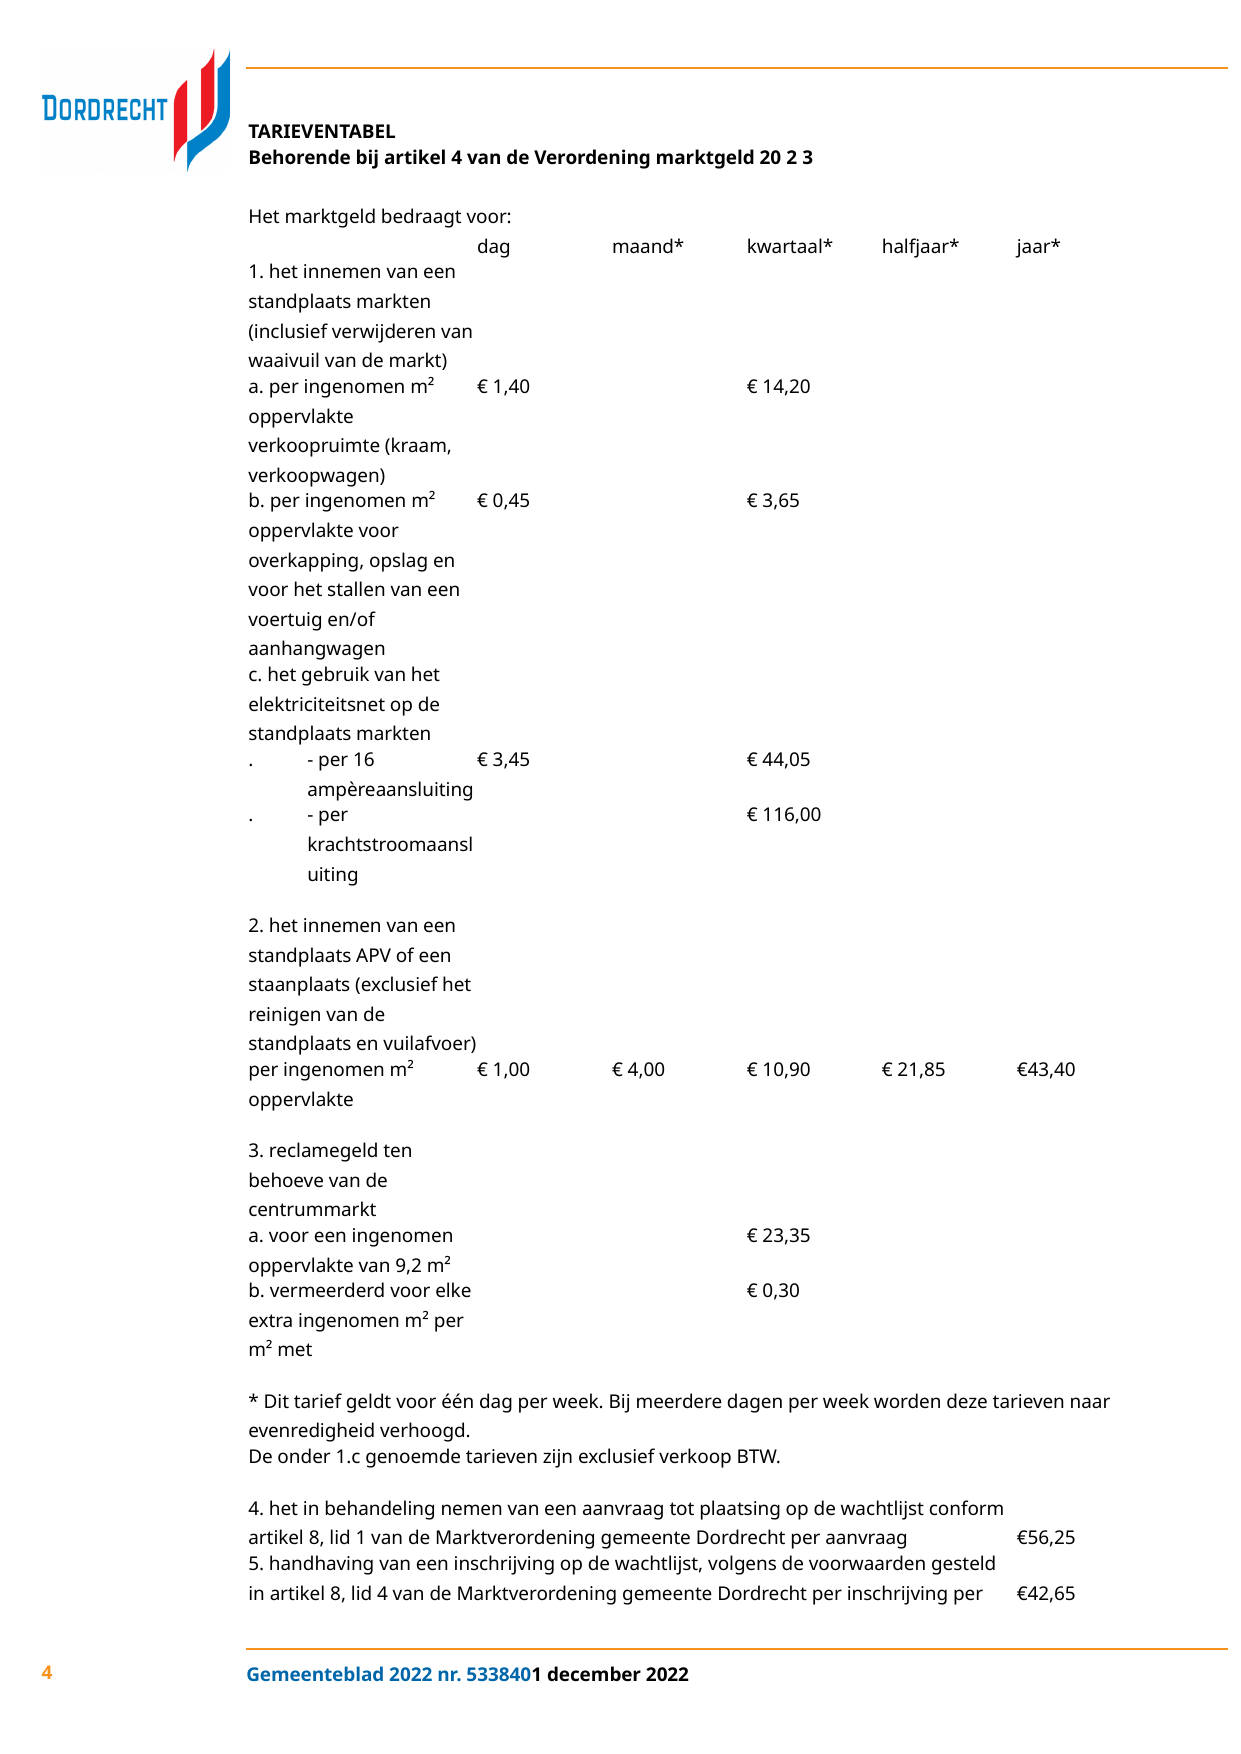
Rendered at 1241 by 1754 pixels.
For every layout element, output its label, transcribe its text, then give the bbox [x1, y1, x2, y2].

table_header kwartaal* [747, 233, 882, 259]
table_cell [882, 488, 1017, 661]
table_cell b. vermeerderd voor elke extra ingenomen m² per m² met [248, 1278, 477, 1362]
table_cell [477, 886, 612, 912]
table_cell De onder 1.c genoemde tarieven zijn exclusief verkoop BTW. [248, 1444, 1152, 1469]
table_cell [1017, 1278, 1152, 1362]
table_cell [747, 1137, 882, 1222]
table_cell 3. reclamegeld ten behoeve van de centrummarkt [248, 1137, 477, 1222]
table_cell [882, 746, 1017, 802]
table_cell € 0,45 [477, 488, 612, 661]
table_cell € 3,65 [747, 488, 882, 661]
table_cell [477, 802, 612, 886]
table_cell 5. handhaving van een inschrijving op de wachtlijst, volgens de voorwaarden gesteld in artikel 8, lid 4 van de Marktverordening gemeente Dordrecht per inschrijving per [248, 1550, 1017, 1606]
table_cell [882, 1112, 1017, 1137]
table_cell [248, 1363, 1152, 1388]
table_cell [1017, 746, 1152, 802]
table_cell [612, 746, 747, 802]
table_cell - per 16 ampèreaansluiting [248, 746, 477, 802]
table_cell [1017, 912, 1152, 1056]
table_cell [612, 802, 747, 886]
table_cell [477, 1278, 612, 1362]
table_cell € 3,45 [477, 746, 612, 802]
table_cell - per krachtstroomaansluiting [248, 802, 477, 886]
table_cell € 10,90 [747, 1056, 882, 1112]
table_cell c. het gebruik van het elektriciteitsnet op de standplaats markten [248, 661, 477, 746]
table_cell [747, 912, 882, 1056]
picture [41, 47, 231, 172]
table_cell [1017, 1137, 1152, 1222]
table_cell [612, 1222, 747, 1277]
table_cell [1017, 886, 1152, 912]
table_cell [612, 886, 747, 912]
table_cell a. per ingenomen m² oppervlakte verkoopruimte (kraam, verkoopwagen) [248, 373, 477, 488]
table_cell [612, 661, 747, 746]
table_header dag [477, 233, 612, 259]
table_cell [248, 1469, 1152, 1495]
table_cell € 44,05 [747, 746, 882, 802]
table_cell [882, 1222, 1017, 1277]
table_cell b. per ingenomen m² oppervlakte voor overkapping, opslag en voor het stallen van een voertuig en/of aanhangwagen [248, 488, 477, 661]
table_cell [882, 373, 1017, 488]
table_cell €43,40 [1017, 1056, 1152, 1112]
table_cell € 116,00 [747, 802, 882, 886]
table_cell [477, 1137, 612, 1222]
table_cell 1. het innemen van een standplaats markten (inclusief verwijderen van waaivuil van de markt) [248, 259, 477, 373]
text Behorende bij artikel 4 van de Verordening marktgeld 20 2 3 [248, 144, 1152, 170]
table_cell € 4,00 [612, 1056, 747, 1112]
table_cell € 0,30 [747, 1278, 882, 1362]
table_cell [882, 1278, 1017, 1362]
table_cell [248, 886, 477, 912]
table_cell * Dit tarief geldt voor één dag per week. Bij meerdere dagen per week worden deze tarieven naar evenredigheid verhoogd. [248, 1388, 1152, 1443]
table_cell a. voor een ingenomen oppervlakte van 9,2 m² [248, 1222, 477, 1277]
table_cell [1017, 1222, 1152, 1277]
table_cell [1017, 802, 1152, 886]
table_cell per ingenomen m² oppervlakte [248, 1056, 477, 1112]
table_cell € 23,35 [747, 1222, 882, 1277]
table_cell € 14,20 [747, 373, 882, 488]
table_cell [1017, 1112, 1152, 1137]
table_cell [612, 1112, 747, 1137]
table_cell [612, 1278, 747, 1362]
table_cell [747, 1112, 882, 1137]
table_header halfjaar* [882, 233, 1017, 259]
table_cell 4. het in behandeling nemen van een aanvraag tot plaatsing op de wachtlijst conform artikel 8, lid 1 van de Marktverordening gemeente Dordrecht per aanvraag [248, 1495, 1017, 1550]
table_cell [612, 1137, 747, 1222]
table_cell € 21,85 [882, 1056, 1017, 1112]
table_cell [612, 373, 747, 488]
table_cell [747, 661, 882, 746]
table_cell [882, 912, 1017, 1056]
table_cell 2. het innemen van een standplaats APV of een staanplaats (exclusief het reinigen van de standplaats en vuilafvoer) [248, 912, 477, 1056]
table_cell [477, 912, 612, 1056]
table_cell [747, 886, 882, 912]
table_cell [1017, 488, 1152, 661]
table_cell [882, 802, 1017, 886]
table_cell [882, 259, 1017, 373]
table_cell [1017, 661, 1152, 746]
table_cell €42,65 [1017, 1550, 1152, 1606]
table_cell [612, 488, 747, 661]
table_cell [612, 259, 747, 373]
table_cell [882, 886, 1017, 912]
table_cell € 1,00 [477, 1056, 612, 1112]
table_cell [477, 1112, 612, 1137]
table_cell [248, 1112, 477, 1137]
table_cell [477, 1222, 612, 1277]
table_cell € 1,40 [477, 373, 612, 488]
table_cell [882, 661, 1017, 746]
table_cell [882, 1137, 1017, 1222]
table_cell [612, 912, 747, 1056]
table_cell [1017, 259, 1152, 373]
text TARIEVENTABEL [248, 116, 1152, 144]
table_cell [1017, 373, 1152, 488]
table_cell €56,25 [1017, 1495, 1152, 1550]
table_header maand* [612, 233, 747, 259]
table_header jaar* [1017, 233, 1152, 259]
text Het marktgeld bedraagt voor: [248, 203, 1152, 229]
table_cell [477, 661, 612, 746]
table_cell [747, 259, 882, 373]
table_header [248, 233, 477, 259]
table_cell [477, 259, 612, 373]
